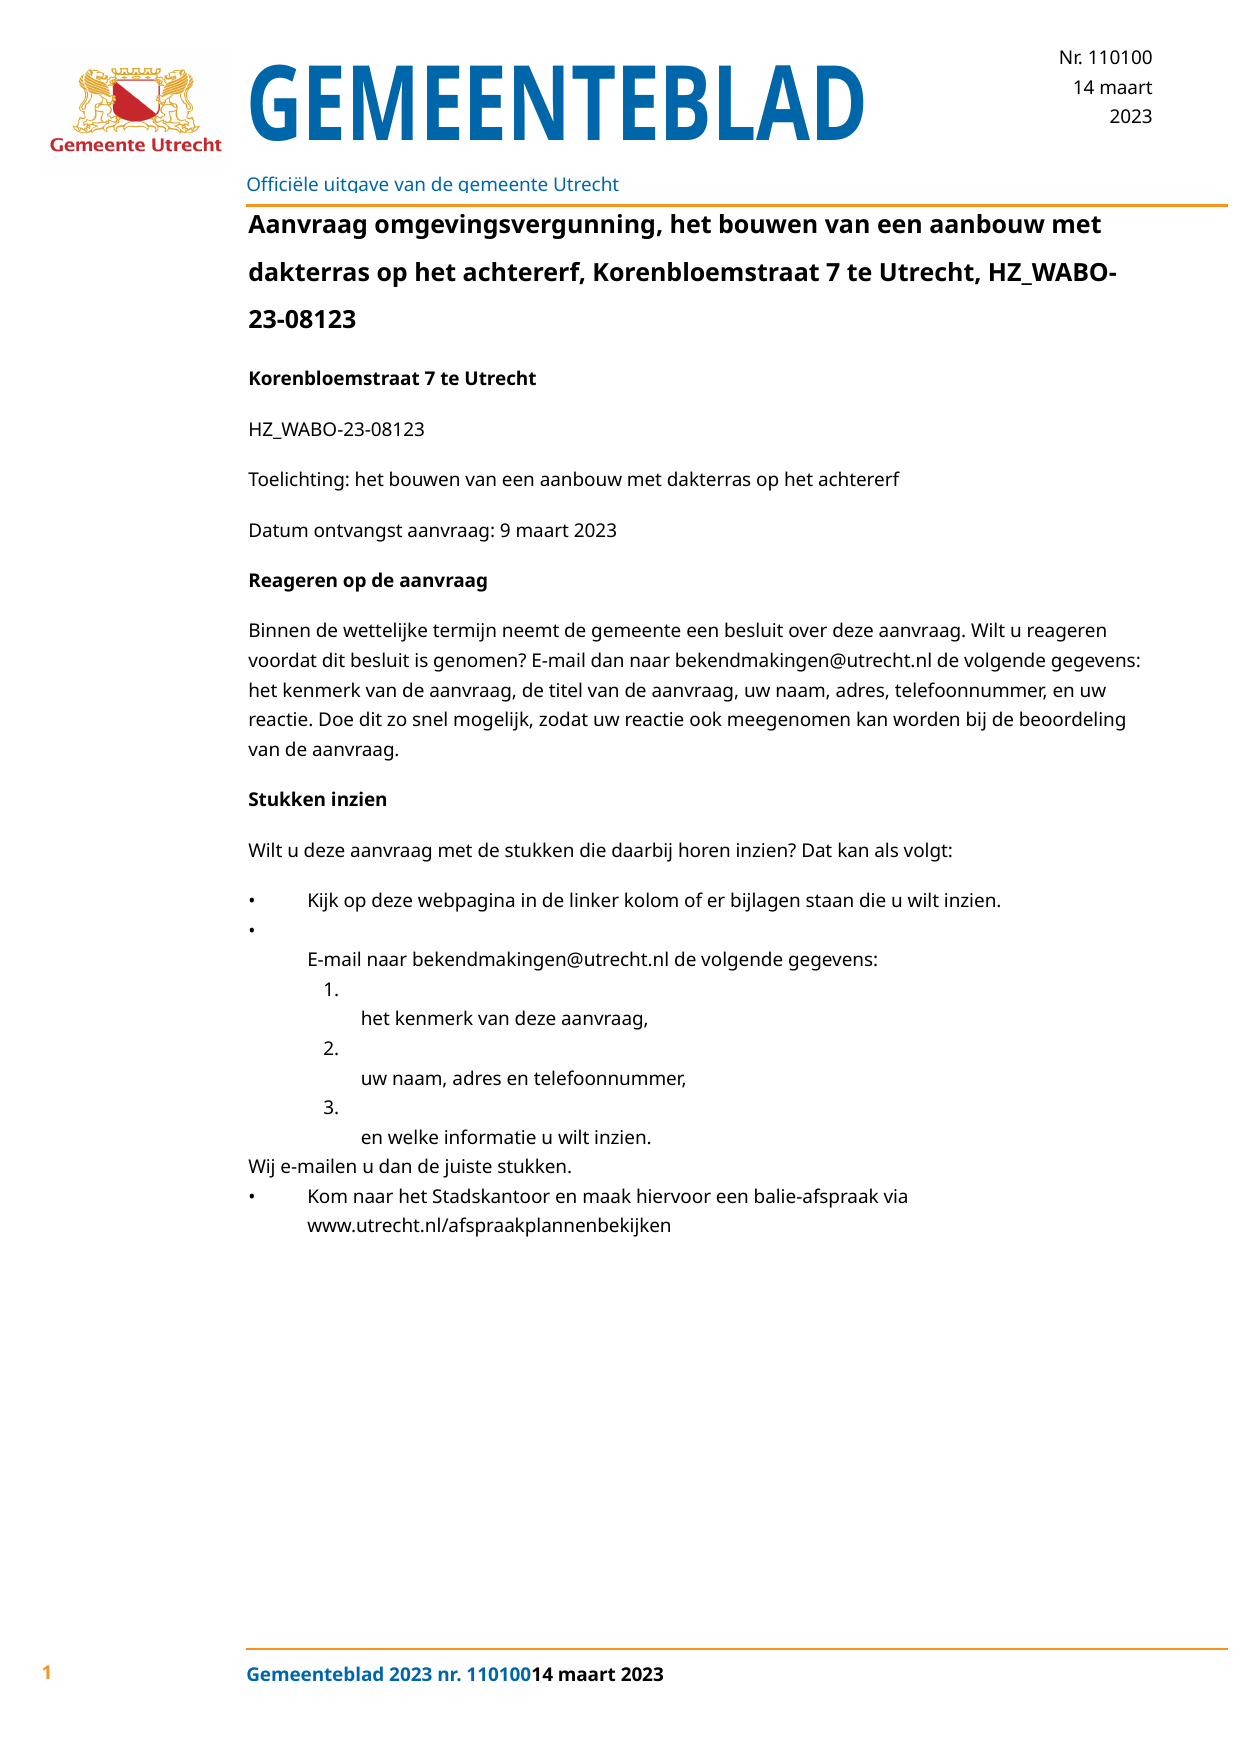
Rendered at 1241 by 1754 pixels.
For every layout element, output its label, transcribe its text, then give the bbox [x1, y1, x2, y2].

text Wij e-mailen u dan de juiste stukken. [248, 1153, 1152, 1179]
text Stukken inzien [248, 786, 1152, 812]
text Korenbloemstraat 7 te Utrecht [248, 366, 1152, 391]
list en welke informatie u wilt inzien. [323, 1124, 1152, 1149]
text Aanvraag omgevingsvergunning, het bouwen van een aanbouw met dakterras op het achtererf, Korenbloemstraat 7 te Utrecht, HZ_WABO-23-08123 [248, 207, 1152, 336]
text Reageren op de aanvraag [248, 567, 1152, 593]
list het kenmerk van deze aanvraag, [323, 1006, 1152, 1031]
text Binnen de wettelijke termijn neemt de gemeente een besluit over deze aanvraag. Wilt u reageren voordat dit besluit is genomen? E-mail dan naar bekendmakingen@utrecht.nl de volgende gegevens: het kenmerk van de aanvraag, de titel van de aanvraag, uw naam, adres, telefoonnummer, en uw reactie. Doe dit zo snel mogelijk, zodat uw reactie ook meegenomen kan worden bij de beoordeling van de aanvraag. [248, 618, 1152, 762]
text HZ_WABO-23-08123 [248, 416, 1152, 442]
text Wilt u deze aanvraag met de stukken die daarbij horen inzien? Dat kan als volgt: [248, 837, 1152, 862]
list uw naam, adres en telefoonnummer, [323, 1065, 1152, 1090]
text Datum ontvangst aanvraag: 9 maart 2023 [248, 517, 1152, 542]
list E-mail naar bekendmakingen@utrecht.nl de volgende gegevens: [248, 946, 1152, 972]
list Kom naar het Stadskantoor en maak hiervoor een balie-afspraak via www.utrecht.nl/afspraakplannenbekijken [248, 1183, 1152, 1238]
text Toelichting: het bouwen van een aanbouw met dakterras op het achtererf [248, 466, 1152, 492]
list Kijk op deze webpagina in de linker kolom of er bijlagen staan die u wilt inzien. [248, 887, 1152, 913]
picture [41, 47, 231, 172]
